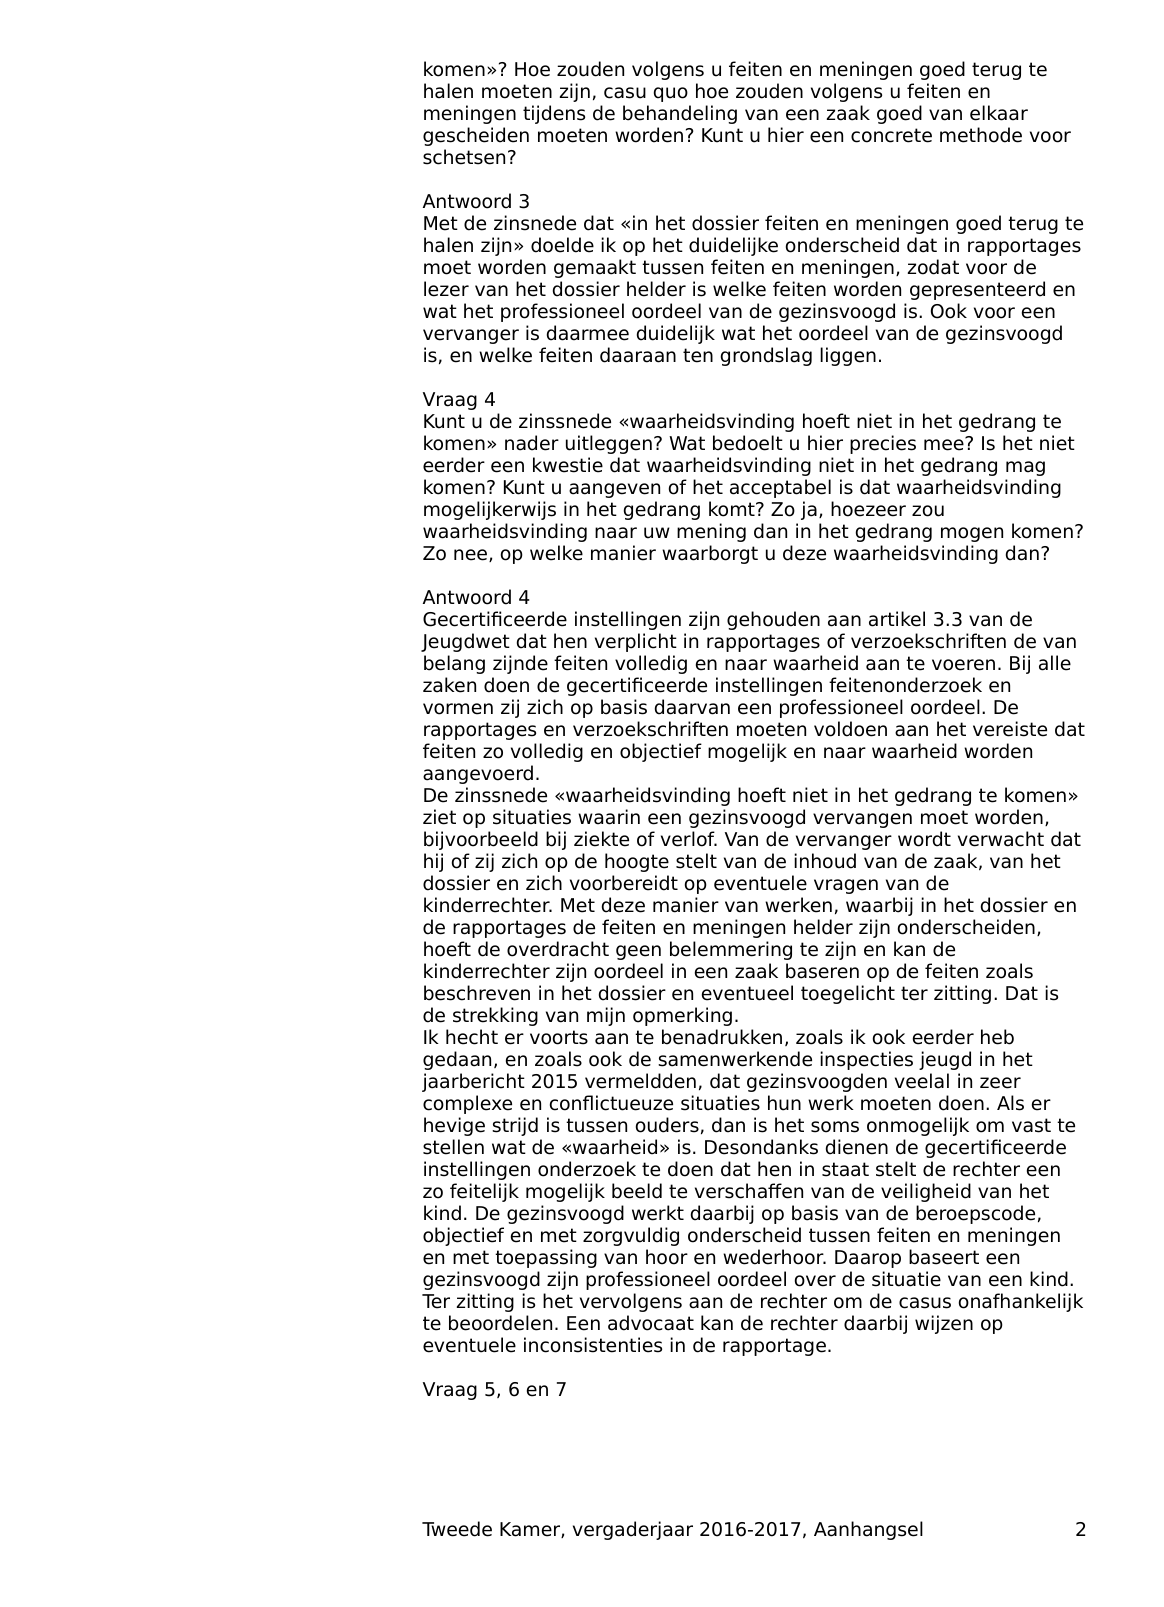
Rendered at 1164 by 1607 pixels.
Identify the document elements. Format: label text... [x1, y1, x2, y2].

text Ik hecht er voorts aan te benadrukken, zoals ik ook eerder heb gedaan, en zoals ook de samenwerkende inspecties jeugd in het jaarbericht 2015 vermeldden, dat gezinsvoogden veelal in zeer complexe en conflictueuze situaties hun werk moeten doen. Als er hevige strijd is tussen ouders, dan is het soms onmogelijk om vast te stellen wat de «waarheid» is. Desondanks dienen de gecertificeerde instellingen onderzoek te doen dat hen in staat stelt de rechter een zo feitelijk mogelijk beeld te verschaffen van de veiligheid van het kind. De gezinsvoogd werkt daarbij op basis van de beroepscode, objectief en met zorgvuldig onderscheid tussen feiten en meningen en met toepassing van hoor en wederhoor. Daarop baseert een gezinsvoogd zijn professioneel oordeel over de situatie van een kind. Ter zitting is het vervolgens aan de rechter om de casus onafhankelijk te beoordelen. Een advocaat kan de rechter daarbij wijzen op eventuele inconsistenties in de rapportage. [422, 1027, 1087, 1356]
text komen»? Hoe zouden volgens u feiten en meningen goed terug te halen moeten zijn, casu quo hoe zouden volgens u feiten en meningen tijdens de behandeling van een zaak goed van elkaar gescheiden moeten worden? Kunt u hier een concrete methode voor schetsen? [422, 59, 1087, 169]
text Antwoord 4 [422, 587, 1087, 609]
text Antwoord 3 [422, 191, 1087, 213]
text Met de zinsnede dat «in het dossier feiten en meningen goed terug te halen zijn» doelde ik op het duidelijke onderscheid dat in rapportages moet worden gemaakt tussen feiten en meningen, zodat voor de lezer van het dossier helder is welke feiten worden gepresenteerd en wat het professioneel oordeel van de gezinsvoogd is. Ook voor een vervanger is daarmee duidelijk wat het oordeel van de gezinsvoogd is, en welke feiten daaraan ten grondslag liggen. [422, 213, 1087, 367]
text De zinssnede «waarheidsvinding hoeft niet in het gedrang te komen» ziet op situaties waarin een gezinsvoogd vervangen moet worden, bijvoorbeeld bij ziekte of verlof. Van de vervanger wordt verwacht dat hij of zij zich op de hoogte stelt van de inhoud van de zaak, van het dossier en zich voorbereidt op eventuele vragen van de kinderrechter. Met deze manier van werken, waarbij in het dossier en de rapportages de feiten en meningen helder zijn onderscheiden, hoeft de overdracht geen belemmering te zijn en kan de kinderrechter zijn oordeel in een zaak baseren op de feiten zoals beschreven in het dossier en eventueel toegelicht ter zitting. Dat is de strekking van mijn opmerking. [422, 785, 1087, 1027]
text Kunt u de zinssnede «waarheidsvinding hoeft niet in het gedrang te komen» nader uitleggen? Wat bedoelt u hier precies mee? Is het niet eerder een kwestie dat waarheidsvinding niet in het gedrang mag komen? Kunt u aangeven of het acceptabel is dat waarheidsvinding mogelijkerwijs in het gedrang komt? Zo ja, hoezeer zou waarheidsvinding naar uw mening dan in het gedrang mogen komen? Zo nee, op welke manier waarborgt u deze waarheidsvinding dan? [422, 411, 1087, 565]
text Gecertificeerde instellingen zijn gehouden aan artikel 3.3 van de Jeugdwet dat hen verplicht in rapportages of verzoekschriften de van belang zijnde feiten volledig en naar waarheid aan te voeren. Bij alle zaken doen de gecertificeerde instellingen feitenonderzoek en vormen zij zich op basis daarvan een professioneel oordeel. De rapportages en verzoekschriften moeten voldoen aan het vereiste dat feiten zo volledig en objectief mogelijk en naar waarheid worden aangevoerd. [422, 609, 1087, 785]
text Vraag 4 [422, 389, 1087, 411]
text Vraag 5, 6 en 7 [422, 1379, 1087, 1401]
